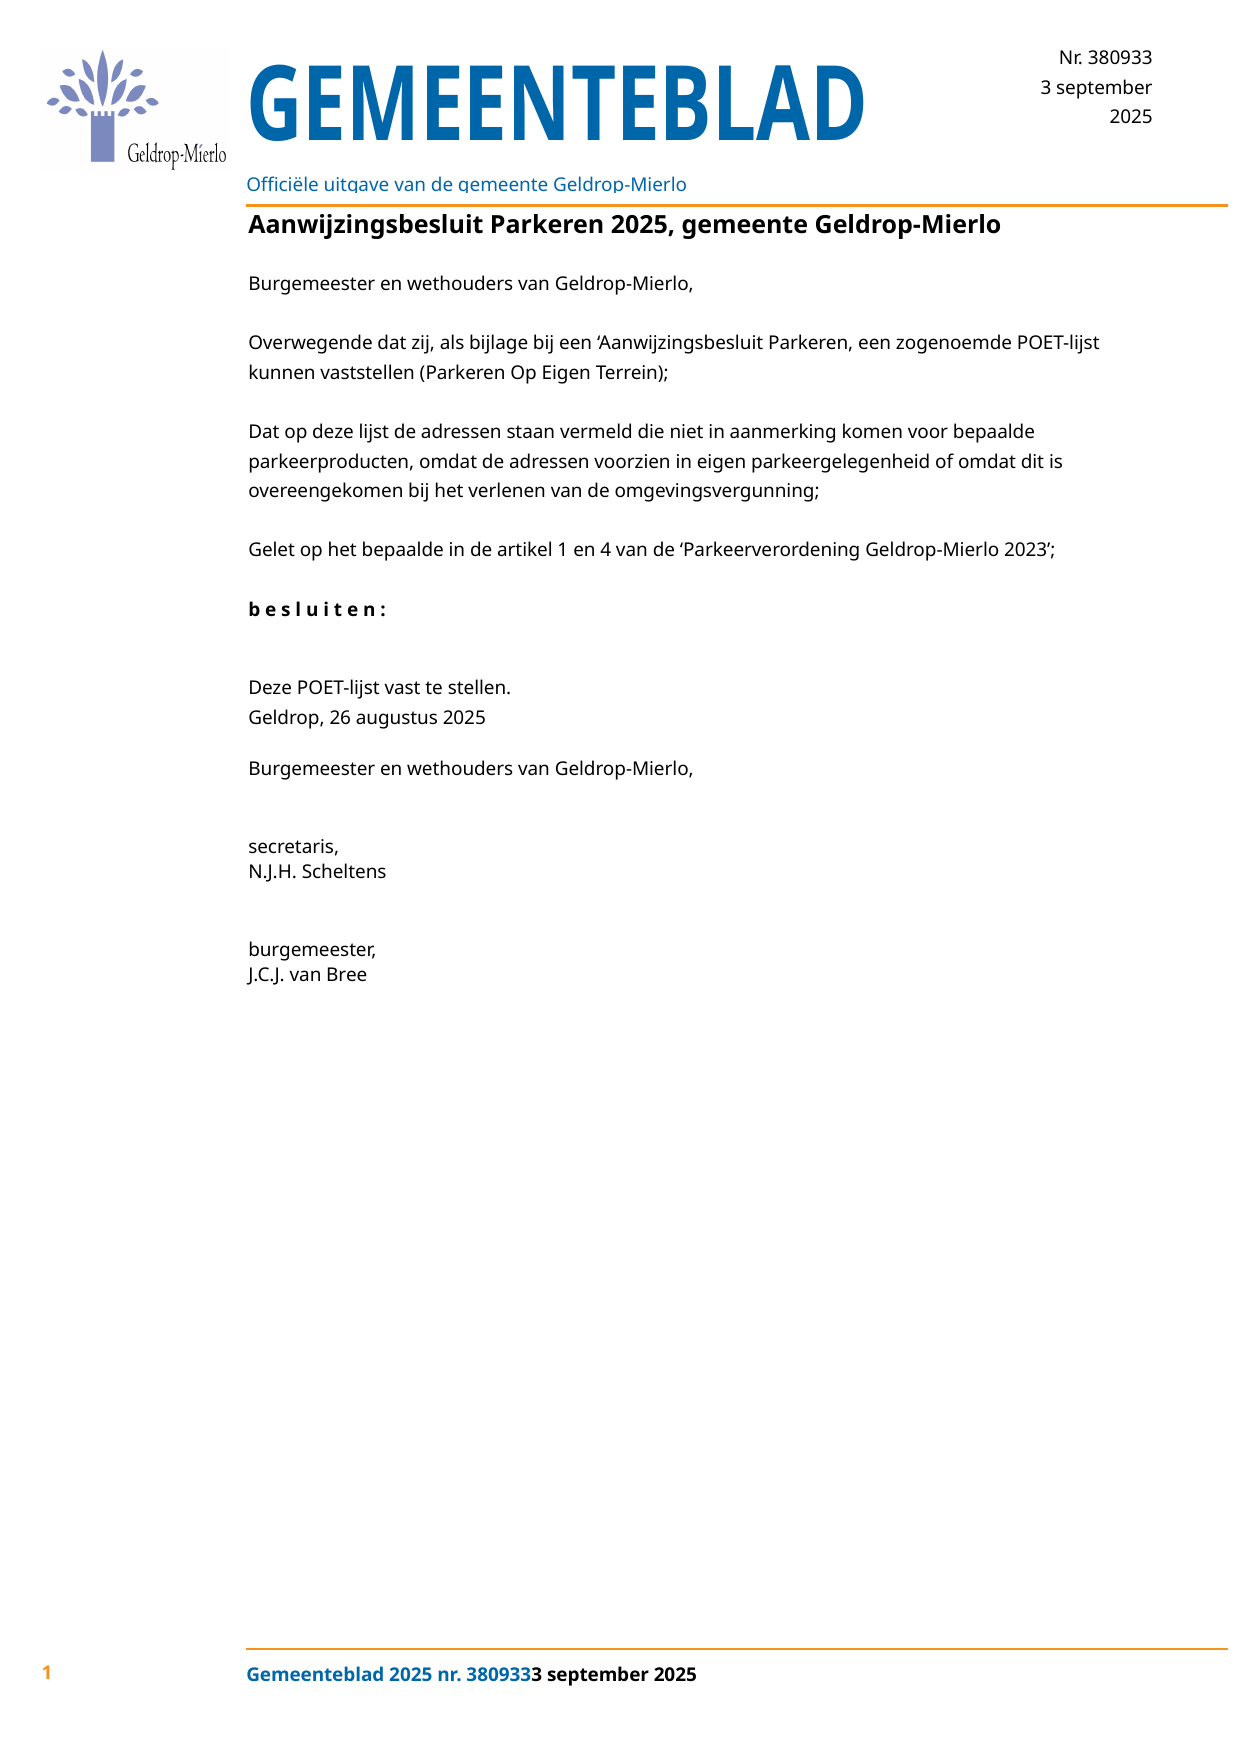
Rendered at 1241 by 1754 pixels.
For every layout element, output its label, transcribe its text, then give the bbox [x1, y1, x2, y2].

text Aanwijzingsbesluit Parkeren 2025, gemeente Geldrop-Mierlo [248, 207, 1152, 241]
text Geldrop, 26 augustus 2025 [248, 704, 1152, 730]
text b e s l u i t e n : [248, 596, 1152, 621]
text secretaris, [248, 833, 1152, 858]
text Gelet op het bepaalde in de artikel 1 en 4 van de ‘Parkeerverordening Geldrop-Mierlo 2023’; [248, 537, 1152, 562]
text burgemeester, [248, 936, 1152, 961]
text N.J.H. Scheltens [248, 858, 1152, 884]
picture [41, 47, 231, 172]
text Burgemeester en wethouders van Geldrop-Mierlo, [248, 270, 1152, 296]
text Burgemeester en wethouders van Geldrop-Mierlo, [248, 756, 1152, 781]
text Dat op deze lijst de adressen staan vermeld die niet in aanmerking komen voor bepaalde parkeerproducten, omdat de adressen voorzien in eigen parkeergelegenheid of omdat dit is overeengekomen bij het verlenen van de omgevingsvergunning; [248, 418, 1152, 503]
text J.C.J. van Bree [248, 961, 1152, 987]
text Deze POET-lijst vast te stellen. [248, 674, 1152, 700]
text Overwegende dat zij, als bijlage bij een ‘Aanwijzingsbesluit Parkeren, een zogenoemde POET-lijst kunnen vaststellen (Parkeren Op Eigen Terrein); [248, 329, 1152, 385]
